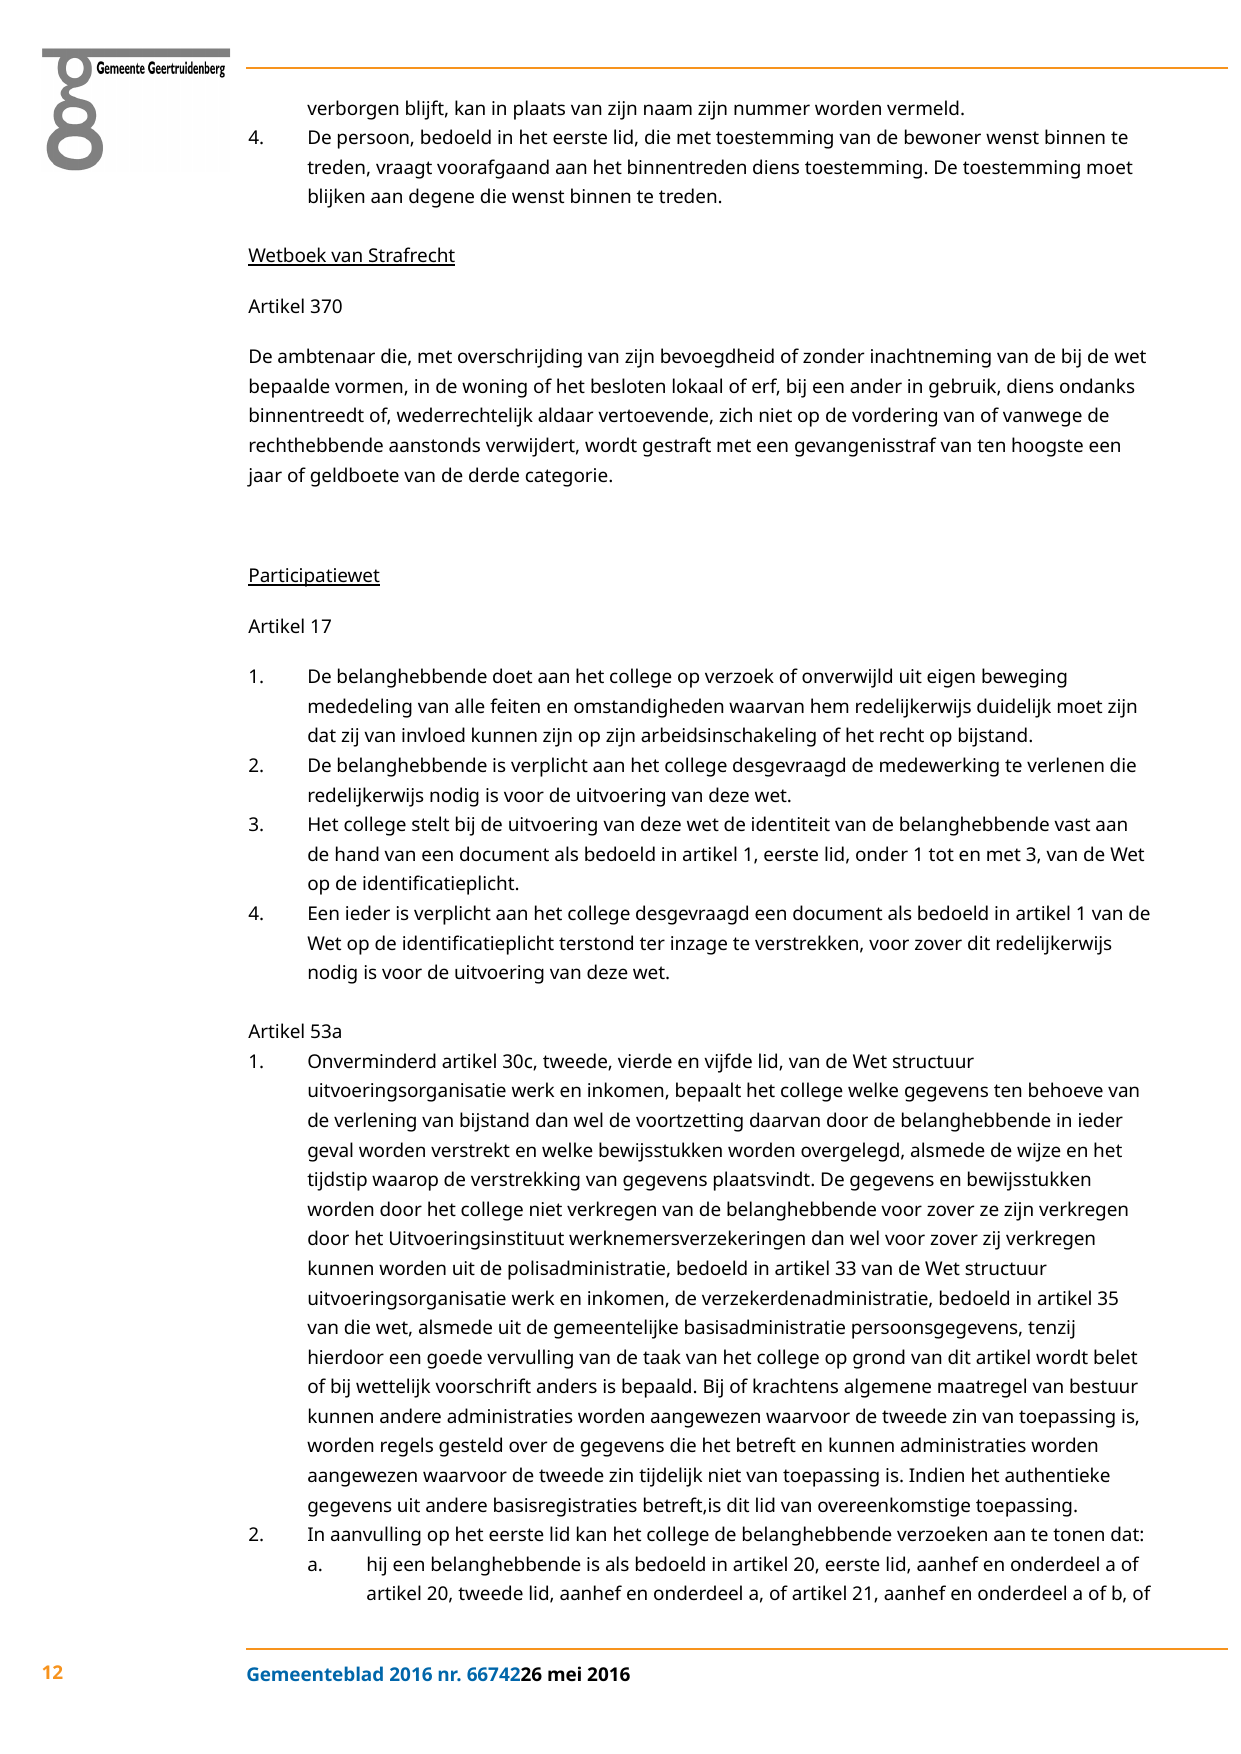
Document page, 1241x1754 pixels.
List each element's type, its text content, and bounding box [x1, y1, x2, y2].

list De persoon, bedoeld in het eerste lid, die met toestemming van de bewoner wenst binnen te treden, vraagt voorafgaand aan het binnentreden diens toestemming. De toestemming moet blijken aan degene die wenst binnen te treden. [248, 124, 1152, 209]
list hij een belanghebbende is als bedoeld in artikel 20, eerste lid, aanhef en onderdeel a of artikel 20, tweede lid, aanhef en onderdeel a, of artikel 21, aanhef en onderdeel a of b, of [307, 1551, 1152, 1606]
text Participatiewet [248, 563, 1152, 588]
list verborgen blijft, kan in plaats van zijn naam zijn nummer worden vermeld. [248, 95, 1152, 121]
text Artikel 53a [248, 1018, 1152, 1044]
text Artikel 370 [248, 293, 1152, 319]
list Onverminderd artikel 30c, tweede, vierde en vijfde lid, van de Wet structuur uitvoeringsorganisatie werk en inkomen, bepaalt het college welke gegevens ten behoeve van de verlening van bijstand dan wel de voortzetting daarvan door de belanghebbende in ieder geval worden verstrekt en welke bewijsstukken worden overgelegd, alsmede de wijze en het tijdstip waarop de verstrekking van gegevens plaatsvindt. De gegevens en bewijsstukken worden door het college niet verkregen van de belanghebbende voor zover ze zijn verkregen door het Uitvoeringsinstituut werknemersverzekeringen dan wel voor zover zij verkregen kunnen worden uit de polisadministratie, bedoeld in artikel 33 van de Wet structuur uitvoeringsorganisatie werk en inkomen, de verzekerdenadministratie, bedoeld in artikel 35 van die wet, alsmede uit de gemeentelijke basisadministratie persoonsgegevens, tenzij hierdoor een goede vervulling van de taak van het college op grond van dit artikel wordt belet of bij wettelijk voorschrift anders is bepaald. Bij of krachtens algemene maatregel van bestuur kunnen andere administraties worden aangewezen waarvoor de tweede zin van toepassing is, worden regels gesteld over de gegevens die het betreft en kunnen administraties worden aangewezen waarvoor de tweede zin tijdelijk niet van toepassing is. Indien het authentieke gegevens uit andere basisregistraties betreft,is dit lid van overeenkomstige toepassing. [248, 1048, 1152, 1518]
text De ambtenaar die, met overschrijding van zijn bevoegdheid of zonder inachtneming van de bij de wet bepaalde vormen, in de woning of het besloten lokaal of erf, bij een ander in gebruik, diens ondanks binnentreedt of, wederrechtelijk aldaar vertoevende, zich niet op de vordering van of vanwege de rechthebbende aanstonds verwijdert, wordt gestraft met een gevangenisstraf van ten hoogste een jaar of geldboete van de derde categorie. [248, 343, 1152, 488]
list De belanghebbende is verplicht aan het college desgevraagd de medewerking te verlenen die redelijkerwijs nodig is voor de uitvoering van deze wet. [248, 752, 1152, 808]
list In aanvulling op het eerste lid kan het college de belanghebbende verzoeken aan te tonen dat: [248, 1521, 1152, 1547]
text Artikel 17 [248, 613, 1152, 639]
picture [41, 47, 231, 172]
text Wetboek van Strafrecht [248, 243, 1152, 268]
list Het college stelt bij de uitvoering van deze wet de identiteit van de belanghebbende vast aan de hand van een document als bedoeld in artikel 1, eerste lid, onder 1 tot en met 3, van de Wet op de identificatieplicht. [248, 811, 1152, 896]
list Een ieder is verplicht aan het college desgevraagd een document als bedoeld in artikel 1 van de Wet op de identificatieplicht terstond ter inzage te verstrekken, voor zover dit redelijkerwijs nodig is voor de uitvoering van deze wet. [248, 900, 1152, 985]
list De belanghebbende doet aan het college op verzoek of onverwijld uit eigen beweging mededeling van alle feiten en omstandigheden waarvan hem redelijkerwijs duidelijk moet zijn dat zij van invloed kunnen zijn op zijn arbeidsinschakeling of het recht op bijstand. [248, 663, 1152, 748]
